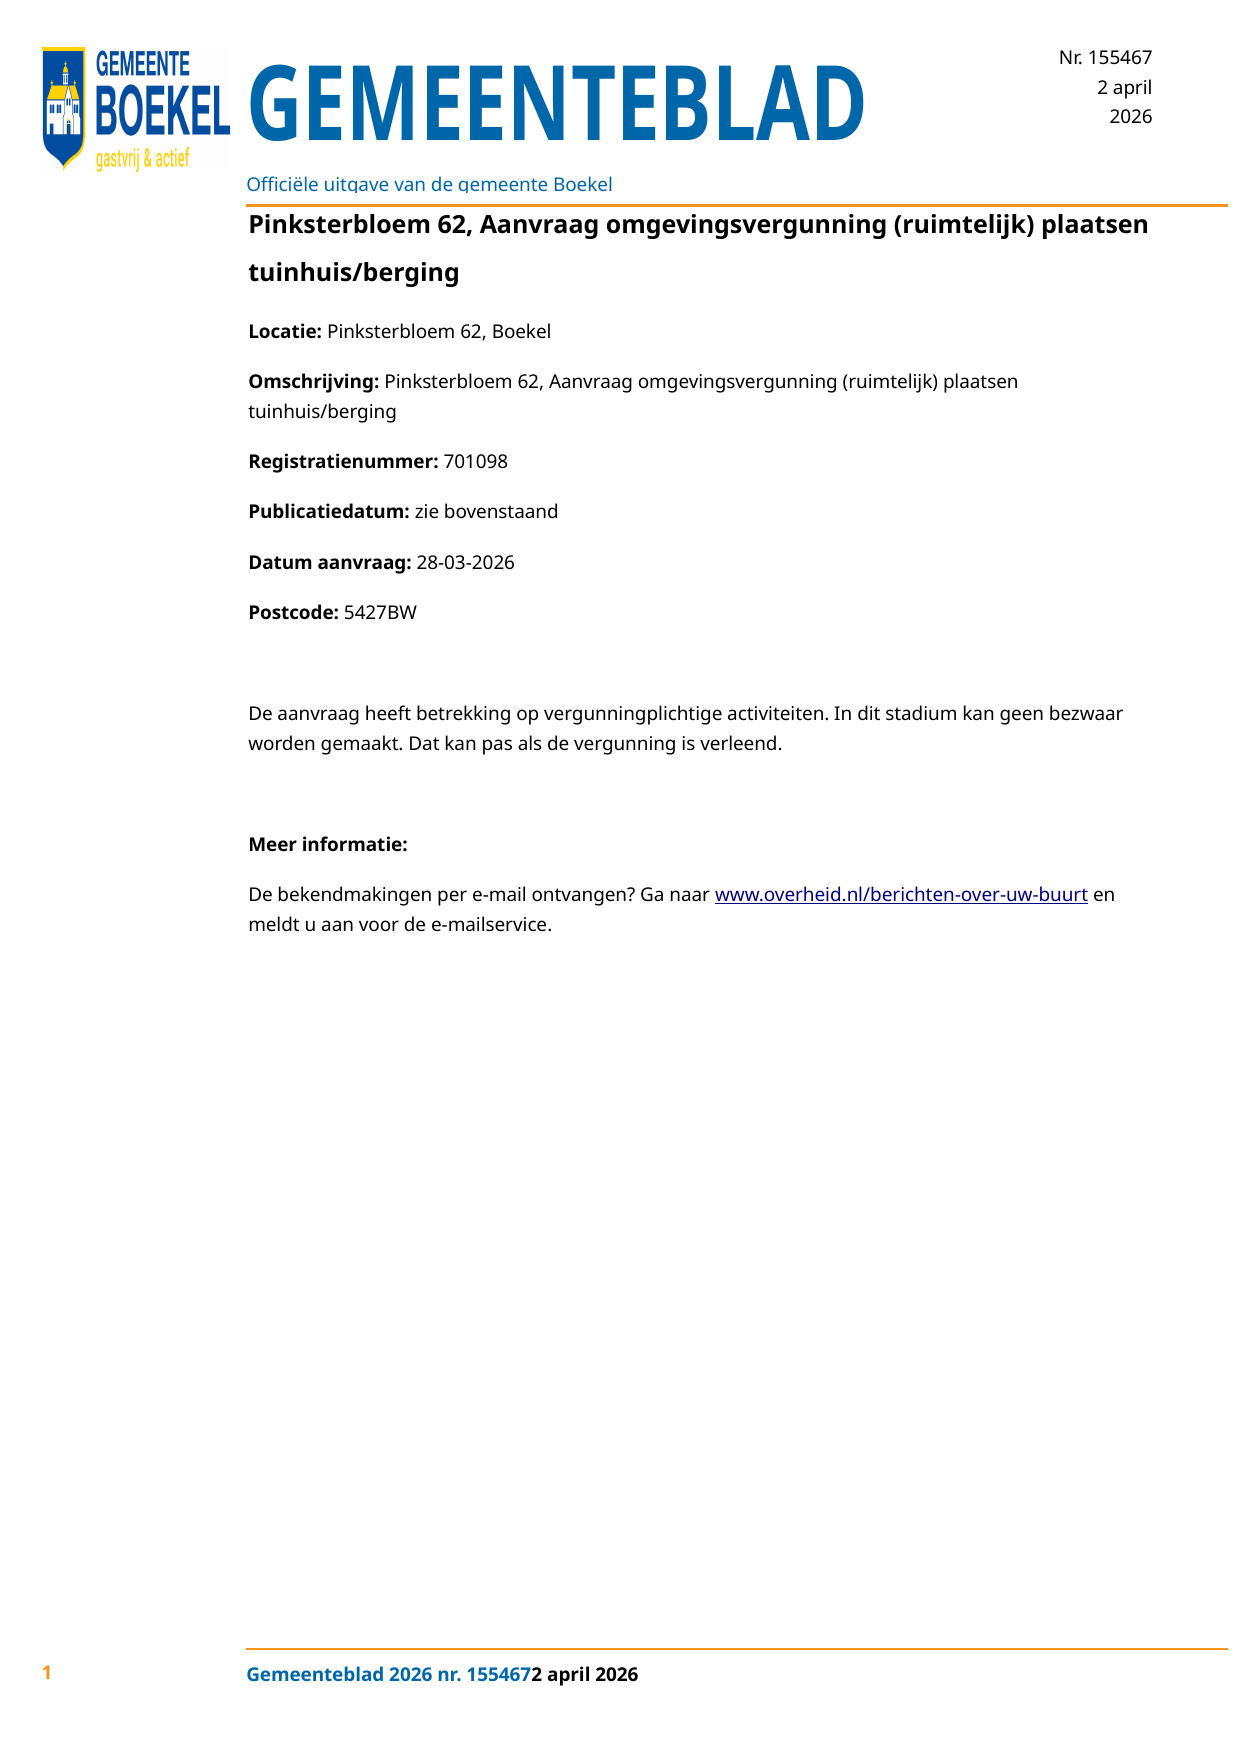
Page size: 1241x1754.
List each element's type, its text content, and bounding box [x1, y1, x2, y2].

text Registratienummer: 701098 [248, 448, 1152, 474]
text De bekendmakingen per e-mail ontvangen? Ga naar www.overheid.nl/berichten-over-uw-buurt en meldt u aan voor de e-mailservice. [248, 881, 1152, 937]
text Postcode: 5427BW [248, 599, 1152, 625]
picture [41, 47, 231, 172]
text Locatie: Pinksterbloem 62, Boekel [248, 318, 1152, 344]
text Omschrijving: Pinksterbloem 62, Aanvraag omgevingsvergunning (ruimtelijk) plaatsen tuinhuis/berging [248, 368, 1152, 424]
text Pinksterbloem 62, Aanvraag omgevingsvergunning (ruimtelijk) plaatsen tuinhuis/berging [248, 207, 1152, 288]
text Datum aanvraag: 28-03-2026 [248, 549, 1152, 575]
text Publicatiedatum: zie bovenstaand [248, 499, 1152, 524]
text Meer informatie: [248, 831, 1152, 857]
text De aanvraag heeft betrekking op vergunningplichtige activiteiten. In dit stadium kan geen bezwaar worden gemaakt. Dat kan pas als de vergunning is verleend. [248, 700, 1152, 756]
